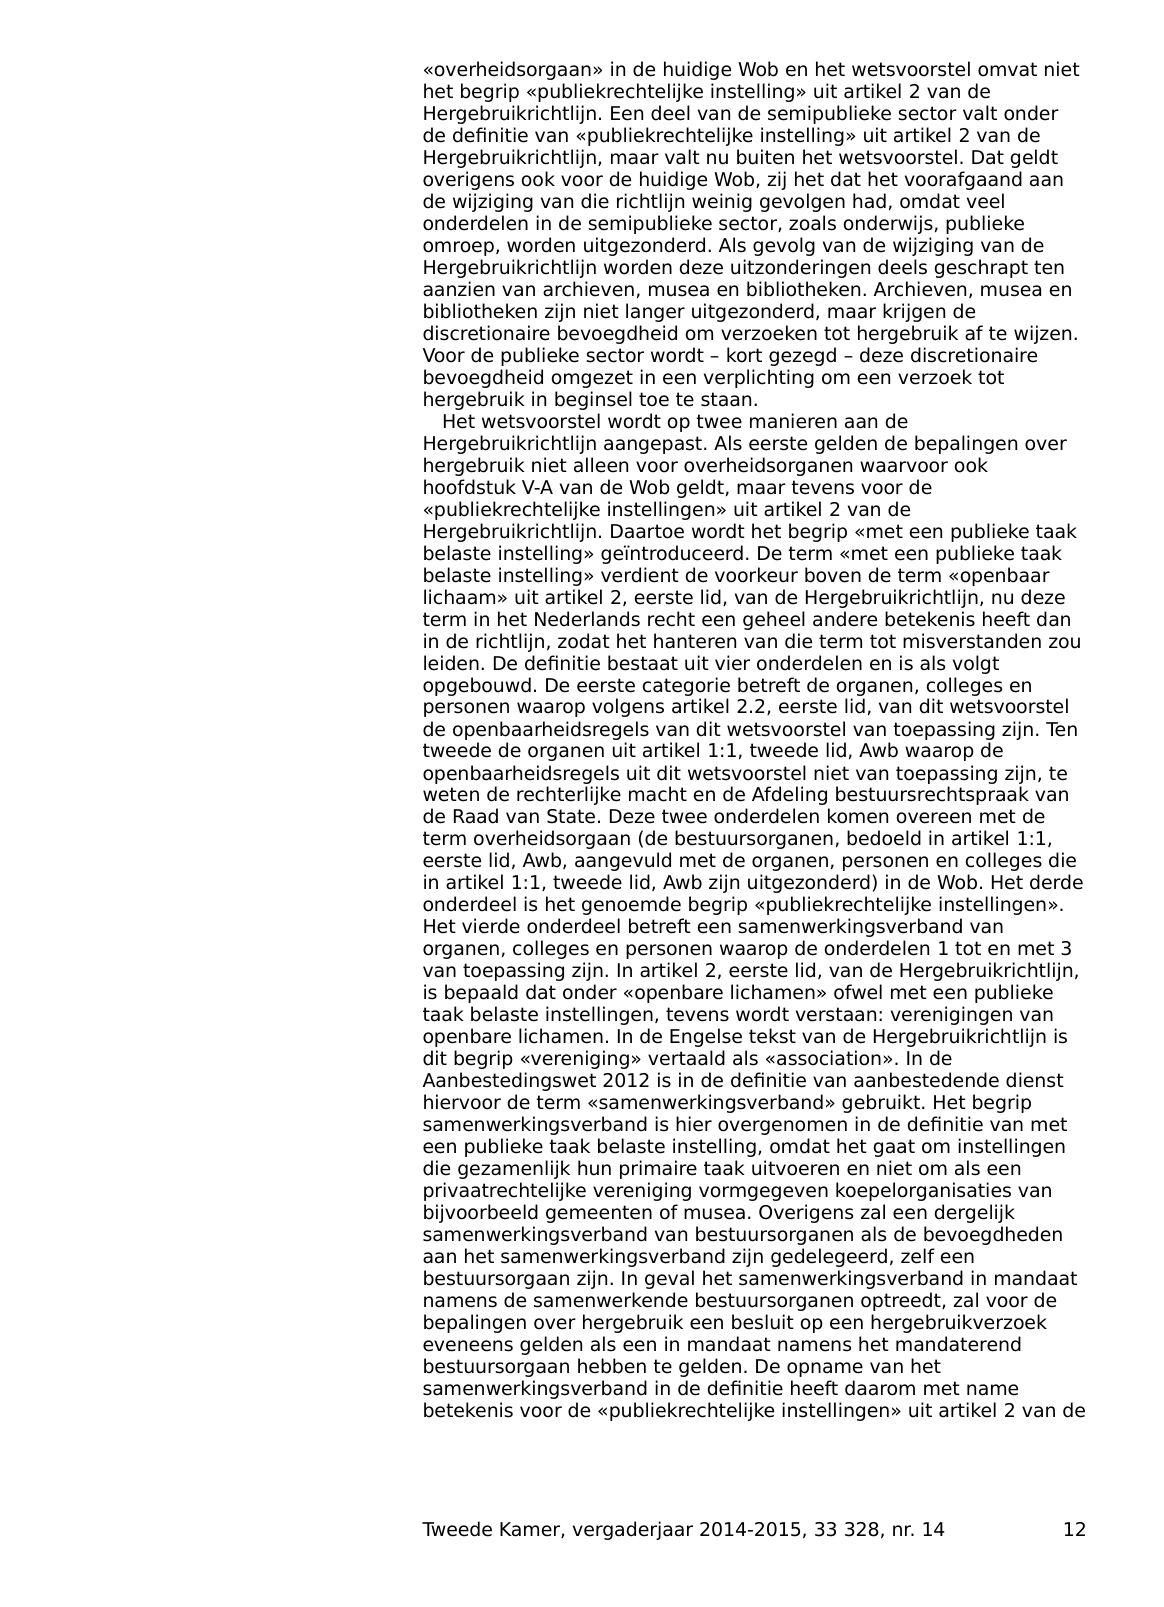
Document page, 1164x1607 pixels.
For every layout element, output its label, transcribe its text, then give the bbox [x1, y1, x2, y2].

text Het wetsvoorstel wordt op twee manieren aan de Hergebruikrichtlijn aangepast. Als eerste gelden de bepalingen over hergebruik niet alleen voor overheidsorganen waarvoor ook hoofdstuk V-A van de Wob geldt, maar tevens voor de «publiekrechtelijke instellingen» uit artikel 2 van de Hergebruikrichtlijn. Daartoe wordt het begrip «met een publieke taak belaste instelling» geïntroduceerd. De term «met een publieke taak belaste instelling» verdient de voorkeur boven de term «openbaar lichaam» uit artikel 2, eerste lid, van de Hergebruikrichtlijn, nu deze term in het Nederlands recht een geheel andere betekenis heeft dan in de richtlijn, zodat het hanteren van die term tot misverstanden zou leiden. De definitie bestaat uit vier onderdelen en is als volgt opgebouwd. De eerste categorie betreft de organen, colleges en personen waarop volgens artikel 2.2, eerste lid, van dit wetsvoorstel de openbaarheidsregels van dit wetsvoorstel van toepassing zijn. Ten tweede de organen uit artikel 1:1, tweede lid, Awb waarop de openbaarheidsregels uit dit wetsvoorstel niet van toepassing zijn, te weten de rechterlijke macht en de Afdeling bestuursrechtspraak van de Raad van State. Deze twee onderdelen komen overeen met de term overheidsorgaan (de bestuursorganen, bedoeld in artikel 1:1, eerste lid, Awb, aangevuld met de organen, personen en colleges die in artikel 1:1, tweede lid, Awb zijn uitgezonderd) in de Wob. Het derde onderdeel is het genoemde begrip «publiekrechtelijke instellingen». Het vierde onderdeel betreft een samenwerkingsverband van organen, colleges en personen waarop de onderdelen 1 tot en met 3 van toepassing zijn. In artikel 2, eerste lid, van de Hergebruikrichtlijn, is bepaald dat onder «openbare lichamen» ofwel met een publieke taak belaste instellingen, tevens wordt verstaan: verenigingen van openbare lichamen. In de Engelse tekst van de Hergebruikrichtlijn is dit begrip «vereniging» vertaald als «association». In de Aanbestedingswet 2012 is in de definitie van aanbestedende dienst hiervoor de term «samenwerkingsverband» gebruikt. Het begrip samenwerkingsverband is hier overgenomen in de definitie van met een publieke taak belaste instelling, omdat het gaat om instellingen die gezamenlijk hun primaire taak uitvoeren en niet om als een privaatrechtelijke vereniging vormgegeven koepelorganisaties van bijvoorbeeld gemeenten of musea. Overigens zal een dergelijk samenwerkingsverband van bestuursorganen als de bevoegdheden aan het samenwerkingsverband zijn gedelegeerd, zelf een bestuursorgaan zijn. In geval het samenwerkingsverband in mandaat namens de samenwerkende bestuursorganen optreedt, zal voor de bepalingen over hergebruik een besluit op een hergebruikverzoek eveneens gelden als een in mandaat namens het mandaterend bestuursorgaan hebben te gelden. De opname van het samenwerkingsverband in de definitie heeft daarom met name betekenis voor de «publiekrechtelijke instellingen» uit artikel 2 van de [422, 411, 1087, 1422]
text «overheidsorgaan» in de huidige Wob en het wetsvoorstel omvat niet het begrip «publiekrechtelijke instelling» uit artikel 2 van de Hergebruikrichtlijn. Een deel van de semipublieke sector valt onder de definitie van «publiekrechtelijke instelling» uit artikel 2 van de Hergebruikrichtlijn, maar valt nu buiten het wetsvoorstel. Dat geldt overigens ook voor de huidige Wob, zij het dat het voorafgaand aan de wijziging van die richtlijn weinig gevolgen had, omdat veel onderdelen in de semipublieke sector, zoals onderwijs, publieke omroep, worden uitgezonderd. Als gevolg van de wijziging van de Hergebruikrichtlijn worden deze uitzonderingen deels geschrapt ten aanzien van archieven, musea en bibliotheken. Archieven, musea en bibliotheken zijn niet langer uitgezonderd, maar krijgen de discretionaire bevoegdheid om verzoeken tot hergebruik af te wijzen. Voor de publieke sector wordt – kort gezegd – deze discretionaire bevoegdheid omgezet in een verplichting om een verzoek tot hergebruik in beginsel toe te staan. [422, 59, 1087, 411]
